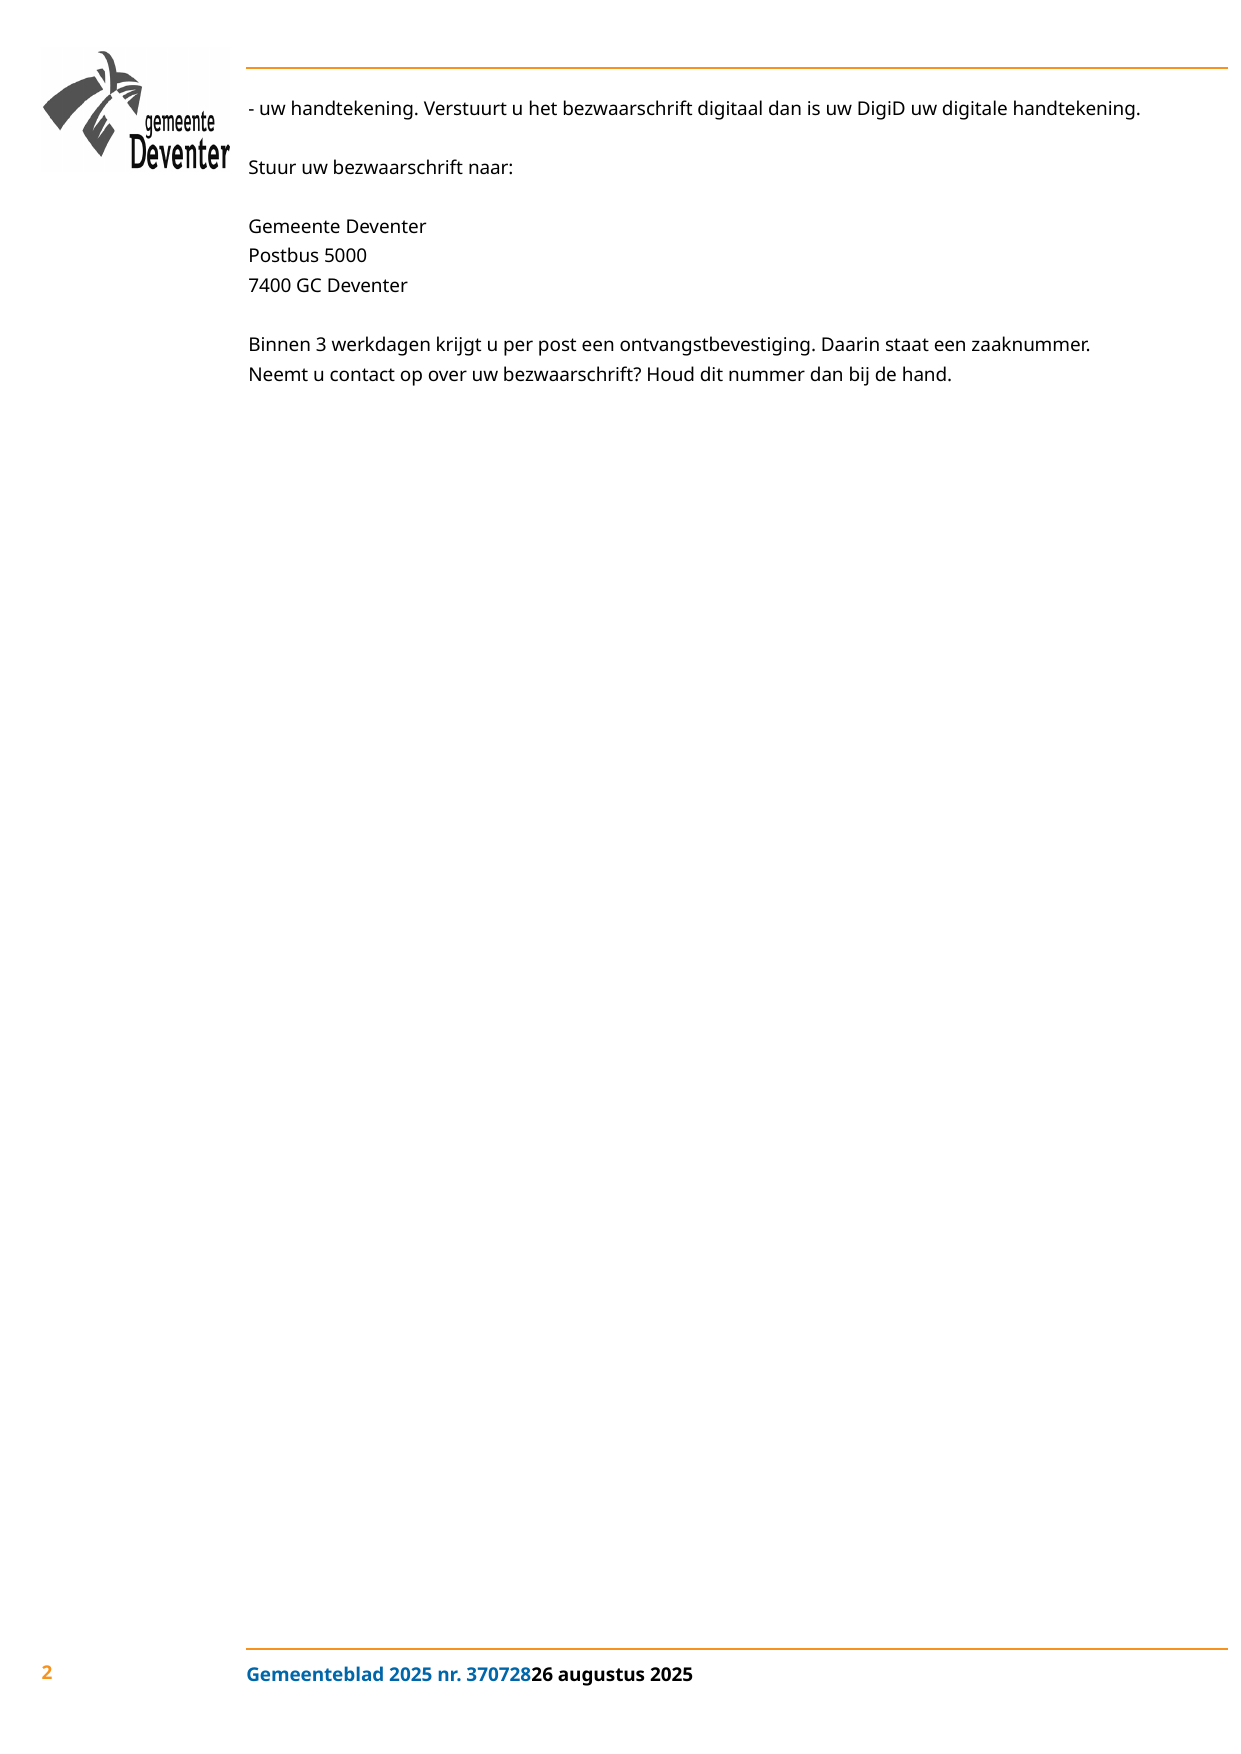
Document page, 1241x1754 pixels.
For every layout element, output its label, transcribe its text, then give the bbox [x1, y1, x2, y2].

text Binnen 3 werkdagen krijgt u per post een ontvangstbevestiging. Daarin staat een zaaknummer. Neemt u contact op over uw bezwaarschrift? Houd dit nummer dan bij de hand. [248, 331, 1152, 387]
text - uw handtekening. Verstuurt u het bezwaarschrift digitaal dan is uw DigiD uw digitale handtekening. [248, 95, 1152, 121]
text 7400 GC Deventer [248, 272, 1152, 298]
text Gemeente Deventer [248, 213, 1152, 239]
text Postbus 5000 [248, 243, 1152, 268]
picture [41, 47, 231, 172]
text Stuur uw bezwaarschrift naar: [248, 154, 1152, 180]
